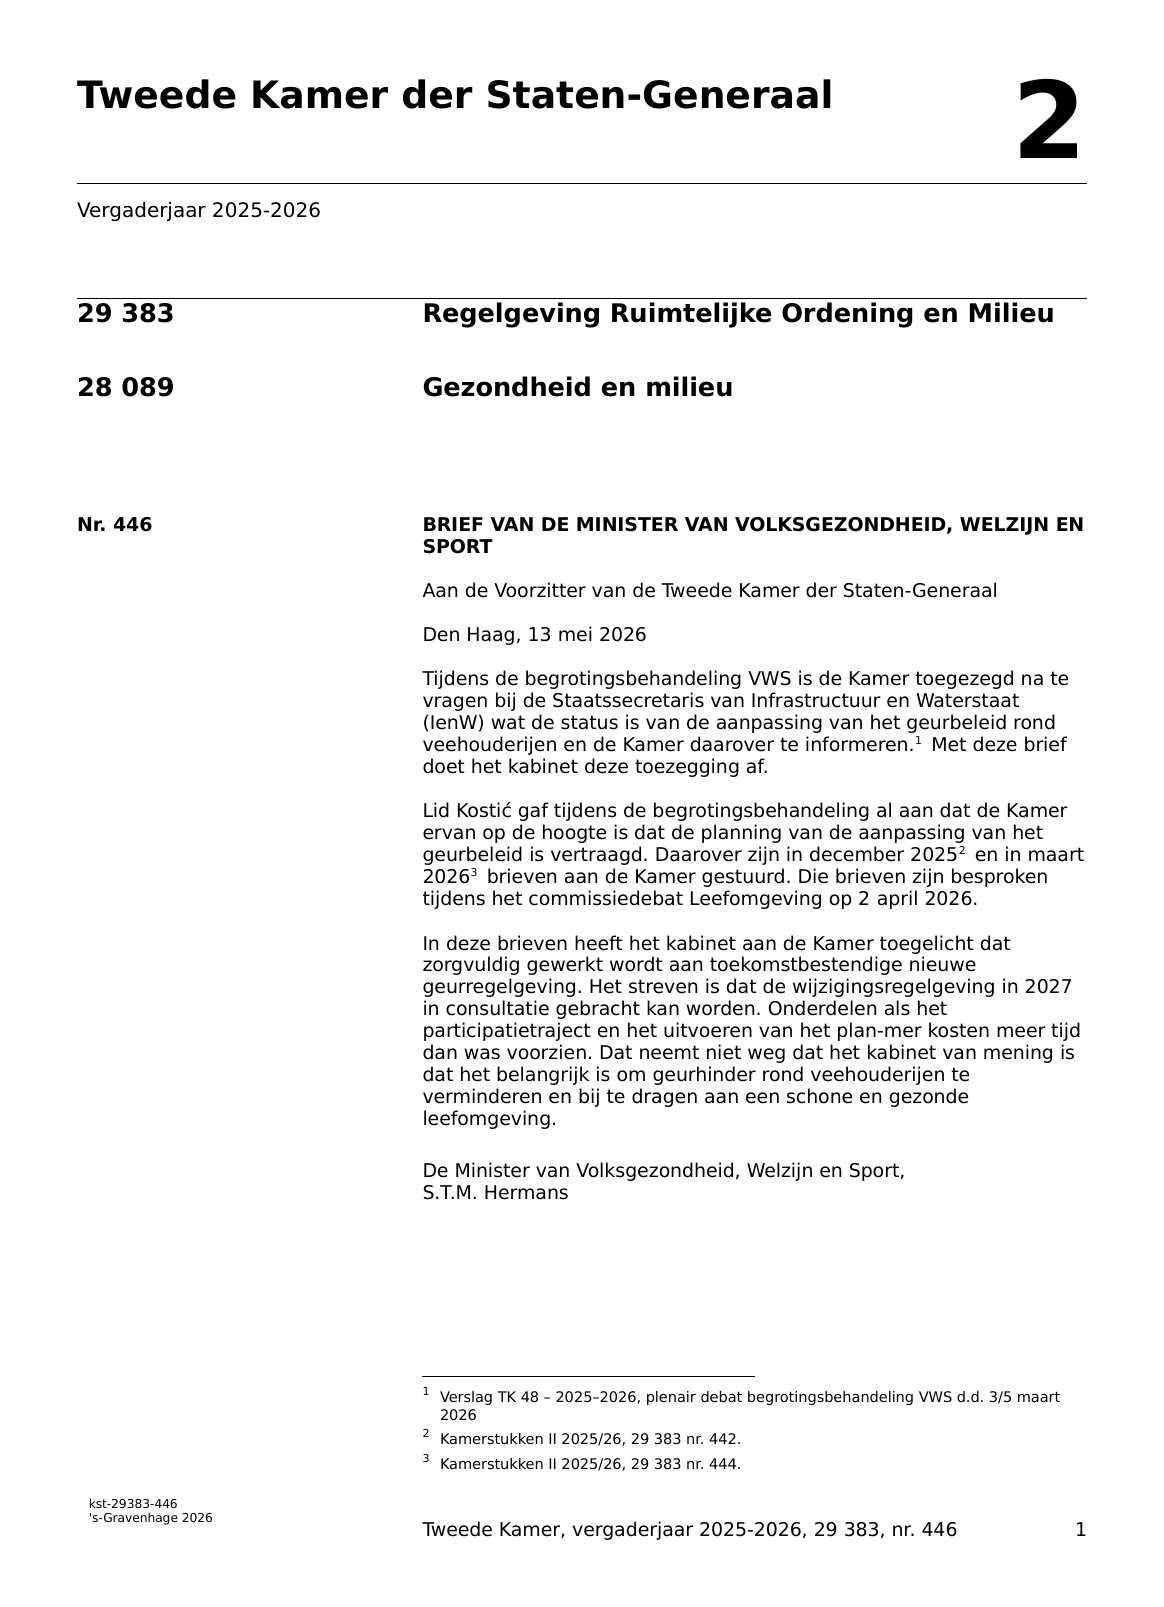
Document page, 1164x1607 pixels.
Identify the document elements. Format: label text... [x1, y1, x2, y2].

text Tijdens de begrotingsbehandeling VWS is de Kamer toegezegd na te vragen bij de Staatssecretaris van Infrastructuur en Waterstaat (IenW) wat de status is van de aanpassing van het geurbeleid rond veehouderijen en de Kamer daarover te informeren. Met deze brief doet het kabinet deze toezegging af. [422, 668, 1087, 778]
subtitle 28 089 Gezondheid en milieu [77, 373, 1087, 403]
text Kamerstukken II 2025/26, 29 383 nr. 442. [422, 1427, 1087, 1449]
table_cell Vergaderjaar 2025-2026 [77, 184, 1087, 298]
text Aan de Voorzitter van de Tweede Kamer der Staten-Generaal [422, 580, 1087, 602]
text De Minister van Volksgezondheid, Welzijn en Sport, S.T.M. Hermans [422, 1160, 1087, 1204]
text Lid Kostić gaf tijdens de begrotingsbehandeling al aan dat de Kamer ervan op de hoogte is dat de planning van de aanpassing van het geurbeleid is vertraagd. Daarover zijn in december 2025 en in maart 2026 brieven aan de Kamer gestuurd. Die brieven zijn besproken tijdens het commissiedebat Leefomgeving op 2 april 2026. [422, 800, 1087, 910]
subtitle 29 383 Regelgeving Ruimtelijke Ordening en Milieu [77, 299, 1087, 329]
table_header Tweede Kamer der Staten-Generaal [77, 59, 886, 183]
text Verslag TK 48 – 2025–2026, plenair debat begrotingsbehandeling VWS d.d. 3/5 maart 2026 [422, 1385, 1087, 1424]
text Den Haag, 13 mei 2026 [422, 624, 1087, 646]
text kst-29383-446 [88, 1497, 323, 1511]
table_header 2 [886, 59, 1087, 183]
text 's-Gravenhage 2026 [88, 1511, 323, 1525]
subtitle Nr. 446 BRIEF VAN DE MINISTER VAN VOLKSGEZONDHEID, WELZIJN EN SPORT [77, 514, 1087, 558]
text Kamerstukken II 2025/26, 29 383 nr. 444. [422, 1452, 1087, 1474]
text In deze brieven heeft het kabinet aan de Kamer toegelicht dat zorgvuldig gewerkt wordt aan toekomstbestendige nieuwe geurregelgeving. Het streven is dat de wijzigingsregelgeving in 2027 in consultatie gebracht kan worden. Onderdelen als het participatietraject en het uitvoeren van het plan-mer kosten meer tijd dan was voorzien. Dat neemt niet weg dat het kabinet van mening is dat het belangrijk is om geurhinder rond veehouderijen te verminderen en bij te dragen aan een schone en gezonde leefomgeving. [422, 932, 1087, 1130]
